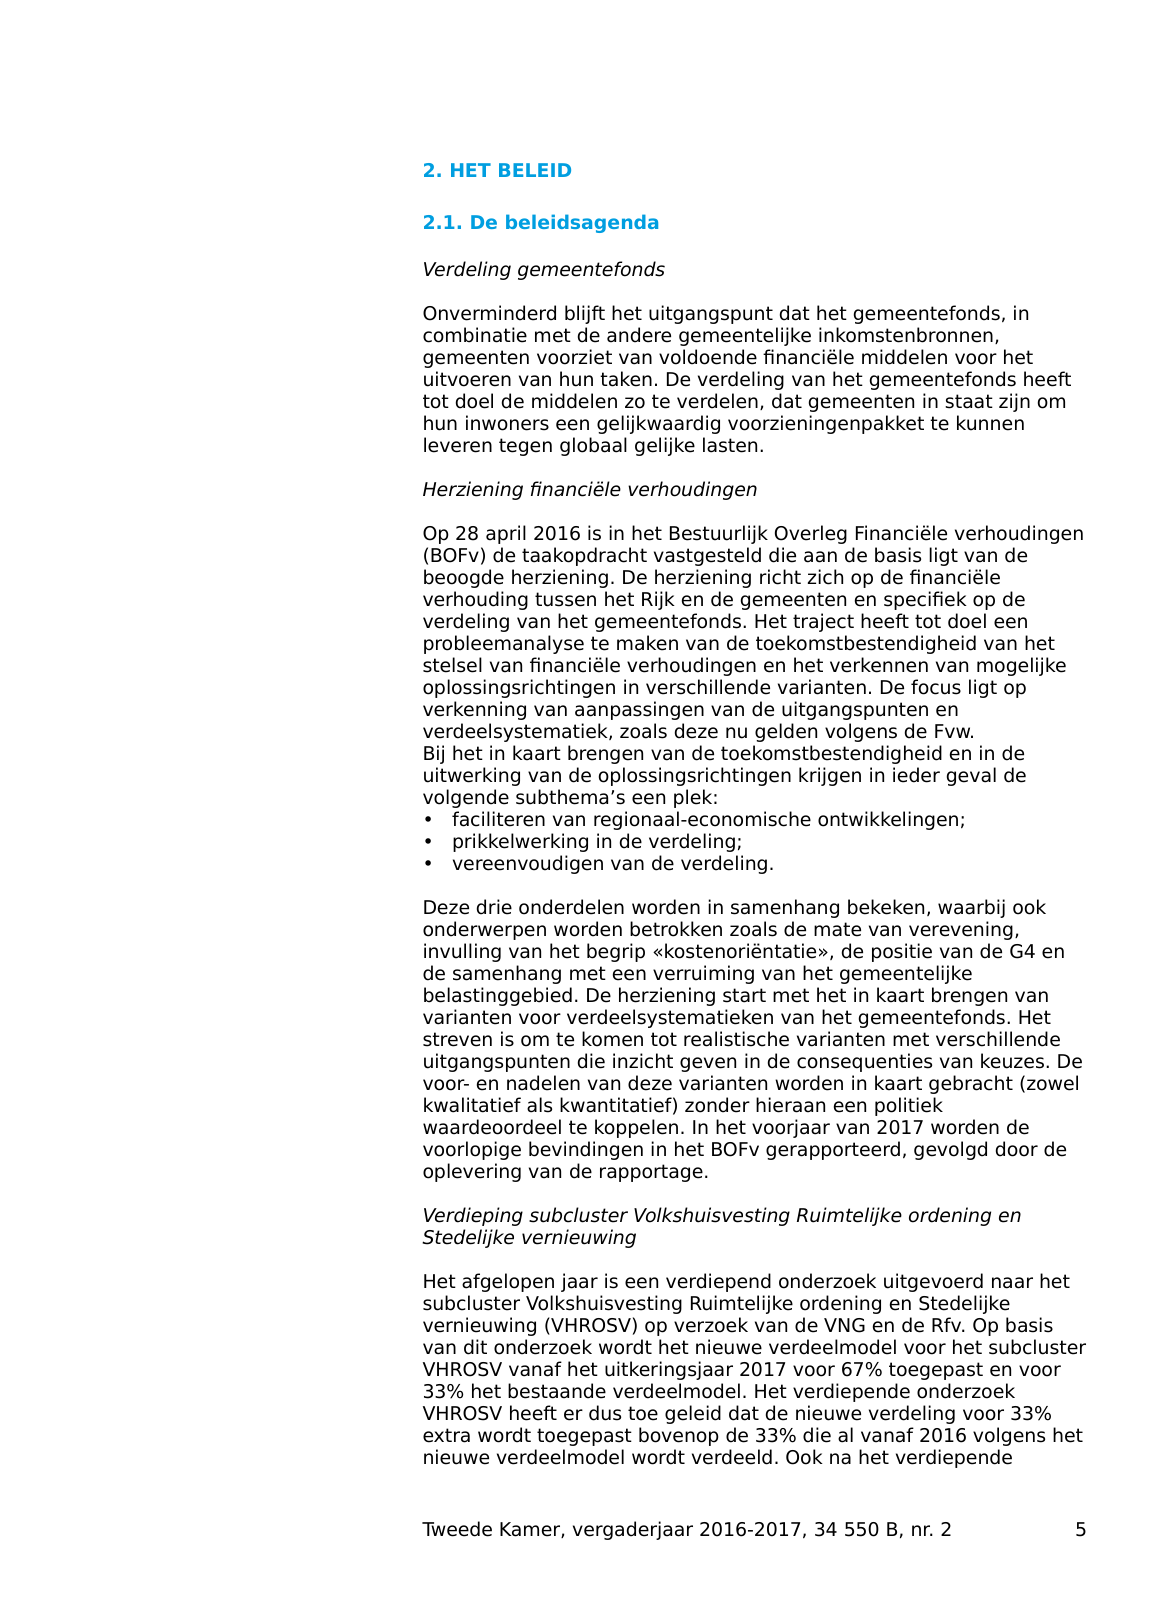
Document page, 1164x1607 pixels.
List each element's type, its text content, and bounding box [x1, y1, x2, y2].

subtitle 2.1. De beleidsagenda [422, 212, 1087, 234]
subtitle Herziening financiële verhoudingen [422, 479, 1087, 501]
text Deze drie onderdelen worden in samenhang bekeken, waarbij ook onderwerpen worden betrokken zoals de mate van verevening, invulling van het begrip «kostenoriëntatie», de positie van de G4 en de samenhang met een verruiming van het gemeentelijke belastinggebied. De herziening start met het in kaart brengen van varianten voor verdeelsystematieken van het gemeentefonds. Het streven is om te komen tot realistische varianten met verschillende uitgangspunten die inzicht geven in de consequenties van keuzes. De voor- en nadelen van deze varianten worden in kaart gebracht (zowel kwalitatief als kwantitatief) zonder hieraan een politiek waardeoordeel te koppelen. In het voorjaar van 2017 worden de voorlopige bevindingen in het BOFv gerapporteerd, gevolgd door de oplevering van de rapportage. [422, 897, 1087, 1183]
text • faciliteren van regionaal-economische ontwikkelingen; [422, 809, 1087, 831]
text • vereenvoudigen van de verdeling. [422, 853, 1087, 875]
text • prikkelwerking in de verdeling; [422, 831, 1087, 853]
text Het afgelopen jaar is een verdiepend onderzoek uitgevoerd naar het subcluster Volkshuisvesting Ruimtelijke ordening en Stedelijke vernieuwing (VHROSV) op verzoek van de VNG en de Rfv. Op basis van dit onderzoek wordt het nieuwe verdeelmodel voor het subcluster VHROSV vanaf het uitkeringsjaar 2017 voor 67% toegepast en voor 33% het bestaande verdeelmodel. Het verdiepende onderzoek VHROSV heeft er dus toe geleid dat de nieuwe verdeling voor 33% extra wordt toegepast bovenop de 33% die al vanaf 2016 volgens het nieuwe verdeelmodel wordt verdeeld. Ook na het verdiepende [422, 1271, 1087, 1469]
text Op 28 april 2016 is in het Bestuurlijk Overleg Financiële verhoudingen (BOFv) de taakopdracht vastgesteld die aan de basis ligt van de beoogde herziening. De herziening richt zich op de financiële verhouding tussen het Rijk en de gemeenten en specifiek op de verdeling van het gemeentefonds. Het traject heeft tot doel een probleemanalyse te maken van de toekomstbestendigheid van het stelsel van financiële verhoudingen en het verkennen van mogelijke oplossingsrichtingen in verschillende varianten. De focus ligt op verkenning van aanpassingen van de uitgangspunten en verdeelsystematiek, zoals deze nu gelden volgens de Fvw. [422, 523, 1087, 743]
text Onverminderd blijft het uitgangspunt dat het gemeentefonds, in combinatie met de andere gemeentelijke inkomstenbronnen, gemeenten voorziet van voldoende financiële middelen voor het uitvoeren van hun taken. De verdeling van het gemeentefonds heeft tot doel de middelen zo te verdelen, dat gemeenten in staat zijn om hun inwoners een gelijkwaardig voorzieningenpakket te kunnen leveren tegen globaal gelijke lasten. [422, 303, 1087, 457]
subtitle Verdieping subcluster Volkshuisvesting Ruimtelijke ordening en Stedelijke vernieuwing [422, 1205, 1087, 1249]
subtitle 2. HET BELEID [422, 160, 1087, 182]
subtitle Verdeling gemeentefonds [422, 259, 1087, 281]
text Bij het in kaart brengen van de toekomstbestendigheid en in de uitwerking van de oplossingsrichtingen krijgen in ieder geval de volgende subthema’s een plek: [422, 743, 1087, 809]
